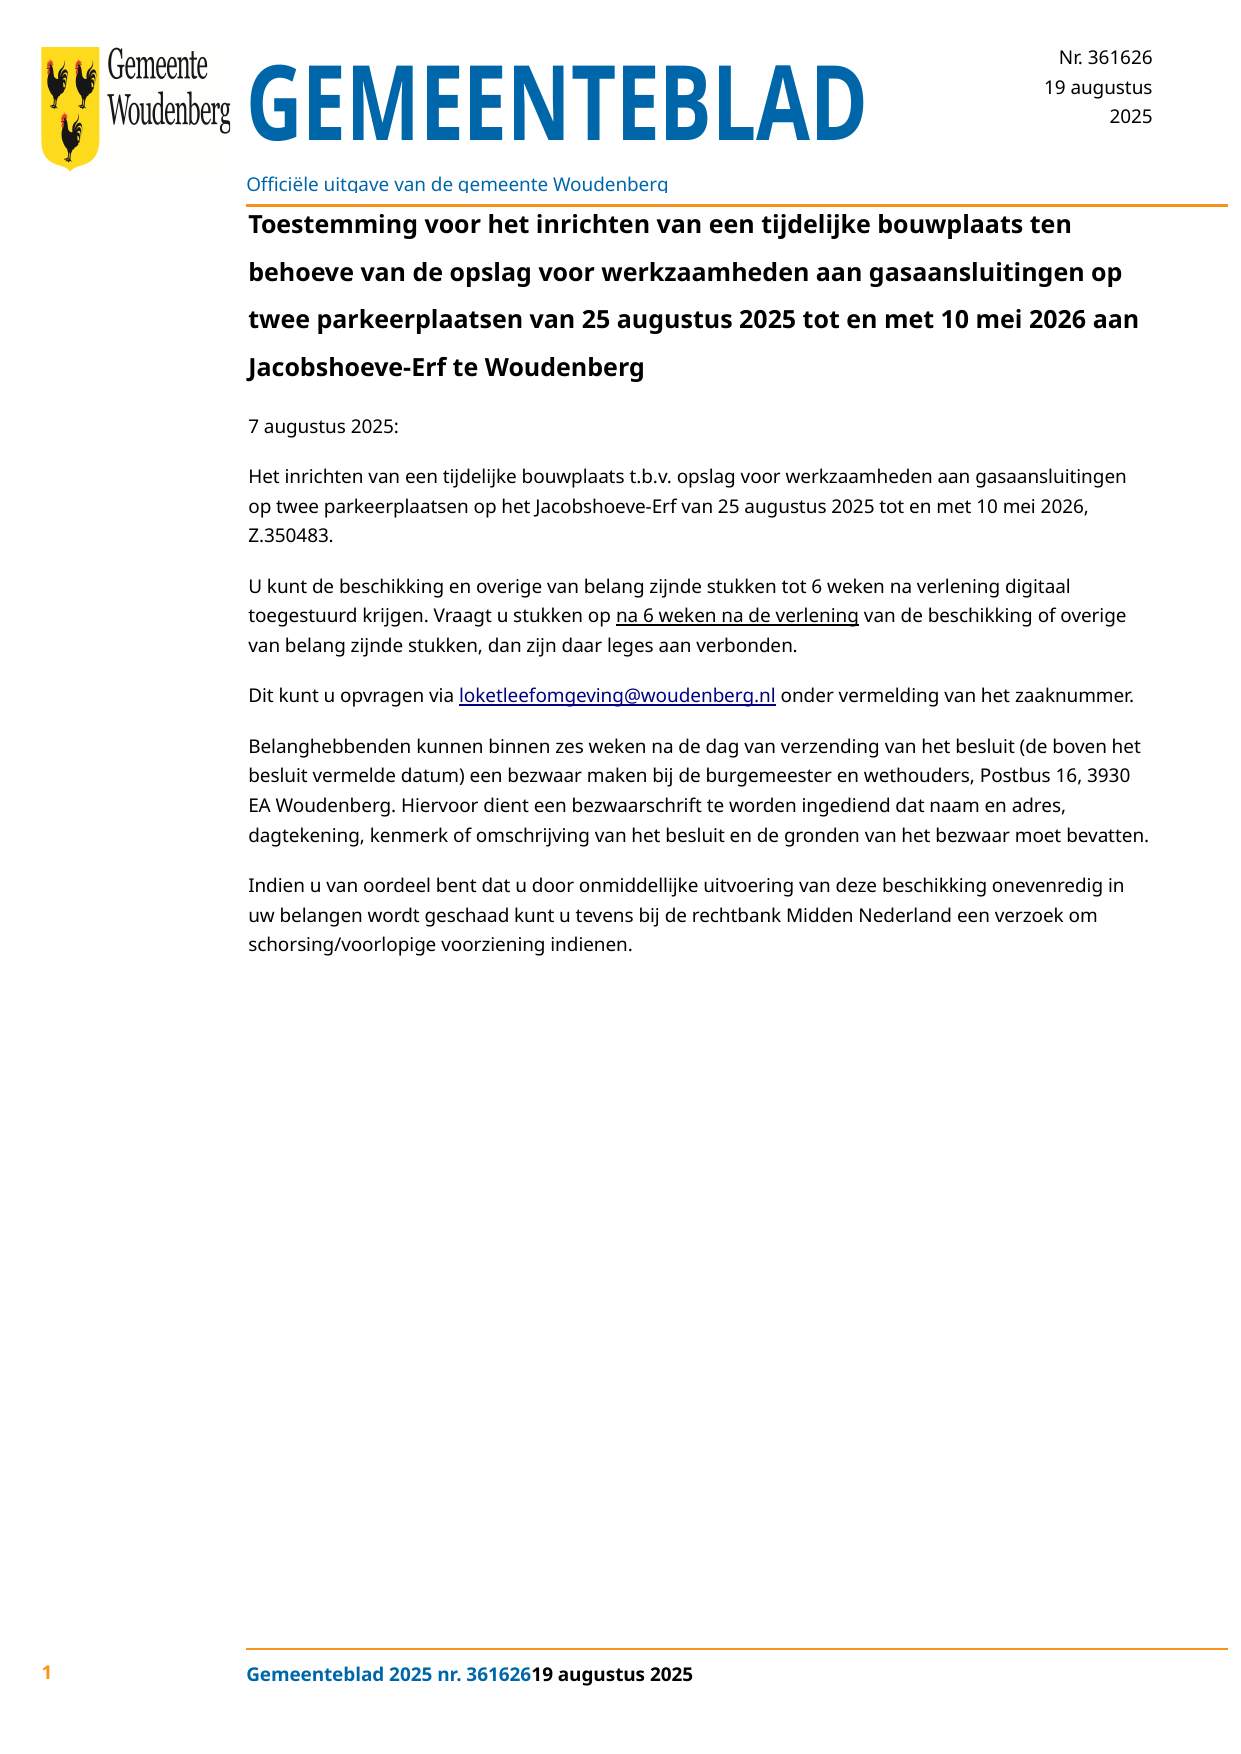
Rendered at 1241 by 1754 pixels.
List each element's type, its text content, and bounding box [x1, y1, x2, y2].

text 7 augustus 2025: [248, 413, 1152, 439]
text Indien u van oordeel bent dat u door onmiddellijke uitvoering van deze beschikking onevenredig in uw belangen wordt geschaad kunt u tevens bij de rechtbank Midden Nederland een verzoek om schorsing/voorlopige voorziening indienen. [248, 872, 1152, 957]
picture [41, 47, 231, 172]
text Dit kunt u opvragen via loketleefomgeving@woudenberg.nl onder vermelding van het zaaknummer. [248, 683, 1152, 708]
text Het inrichten van een tijdelijke bouwplaats t.b.v. opslag voor werkzaamheden aan gasaansluitingen op twee parkeerplaatsen op het Jacobshoeve-Erf van 25 augustus 2025 tot en met 10 mei 2026, Z.350483. [248, 463, 1152, 548]
text Belanghebbenden kunnen binnen zes weken na de dag van verzending van het besluit (de boven het besluit vermelde datum) een bezwaar maken bij de burgemeester en wethouders, Postbus 16, 3930 EA Woudenberg. Hiervoor dient een bezwaarschrift te worden ingediend dat naam en adres, dagtekening, kenmerk of omschrijving van het besluit en de gronden van het bezwaar moet bevatten. [248, 733, 1152, 848]
text Toestemming voor het inrichten van een tijdelijke bouwplaats ten behoeve van de opslag voor werkzaamheden aan gasaansluitingen op twee parkeerplaatsen van 25 augustus 2025 tot en met 10 mei 2026 aan Jacobshoeve-Erf te Woudenberg [248, 207, 1152, 384]
text U kunt de beschikking en overige van belang zijnde stukken tot 6 weken na verlening digitaal toegestuurd krijgen. Vraagt u stukken op na 6 weken na de verlening van de beschikking of overige van belang zijnde stukken, dan zijn daar leges aan verbonden. [248, 573, 1152, 658]
